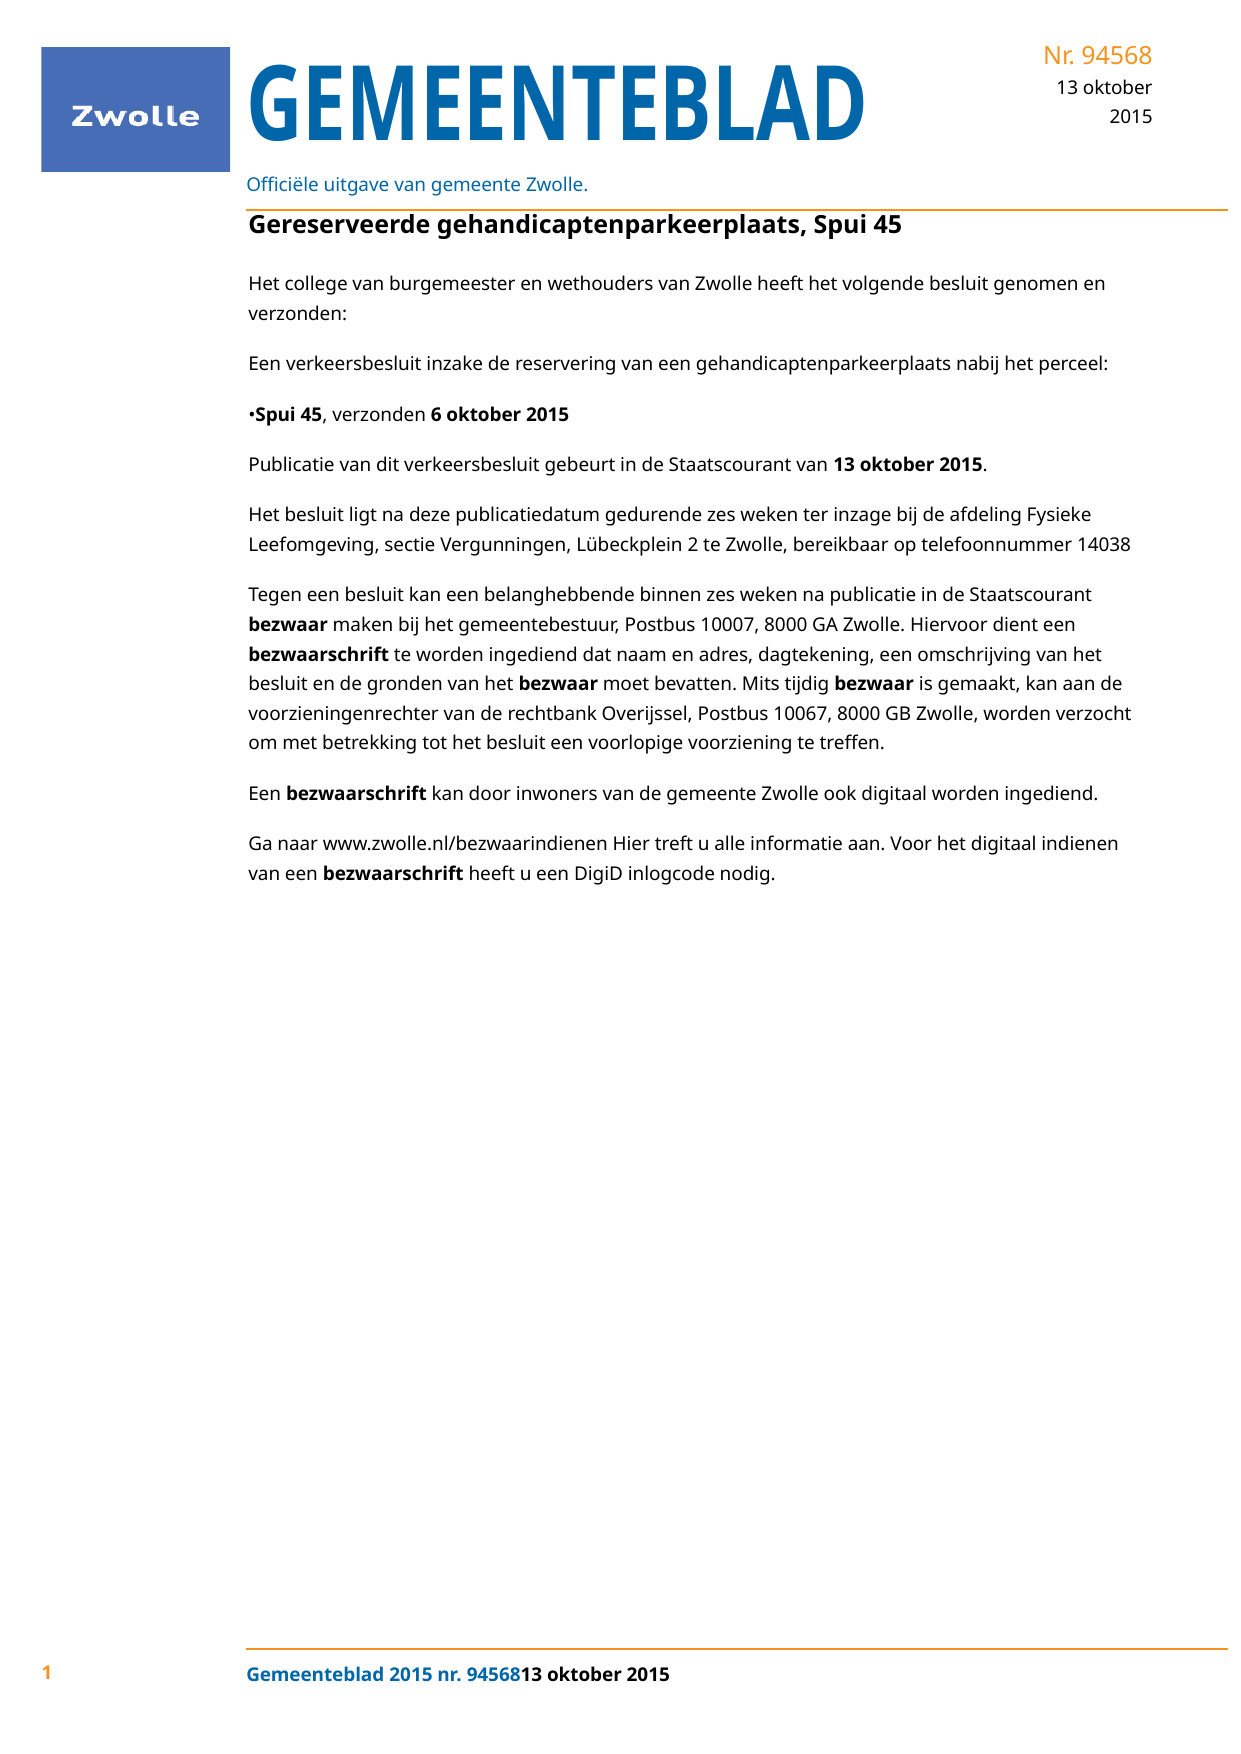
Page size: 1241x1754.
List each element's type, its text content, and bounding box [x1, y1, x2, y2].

text Een verkeersbesluit inzake de reservering van een gehandicaptenparkeerplaats nabij het perceel: [248, 350, 1152, 376]
text Tegen een besluit kan een belanghebbende binnen zes weken na publicatie in de Staatscourant bezwaar maken bij het gemeentebestuur, Postbus 10007, 8000 GA Zwolle. Hiervoor dient een bezwaarschrift te worden ingediend dat naam en adres, dagtekening, een omschrijving van het besluit en de gronden van het bezwaar moet bevatten. Mits tijdig bezwaar is gemaakt, kan aan de voorzieningenrechter van de rechtbank Overijssel, Postbus 10067, 8000 GB Zwolle, worden verzocht om met betrekking tot het besluit een voorlopige voorziening te treffen. [248, 582, 1152, 755]
picture [41, 47, 231, 172]
text Publicatie van dit verkeersbesluit gebeurt in de Staatscourant van 13 oktober 2015. [248, 451, 1152, 477]
text •Spui 45, verzonden 6 oktober 2015 [248, 401, 1152, 426]
text Een bezwaarschrift kan door inwoners van de gemeente Zwolle ook digitaal worden ingediend. [248, 780, 1152, 806]
text Gereserveerde gehandicaptenparkeerplaats, Spui 45 [248, 211, 1152, 241]
text Het besluit ligt na deze publicatiedatum gedurende zes weken ter inzage bij de afdeling Fysieke Leefomgeving, sectie Vergunningen, Lübeckplein 2 te Zwolle, bereikbaar op telefoonnummer 14038 [248, 502, 1152, 557]
text Het college van burgemeester en wethouders van Zwolle heeft het volgende besluit genomen en verzonden: [248, 270, 1152, 326]
text Ga naar www.zwolle.nl/bezwaarindienen Hier treft u alle informatie aan. Voor het digitaal indienen van een bezwaarschrift heeft u een DigiD inlogcode nodig. [248, 830, 1152, 886]
